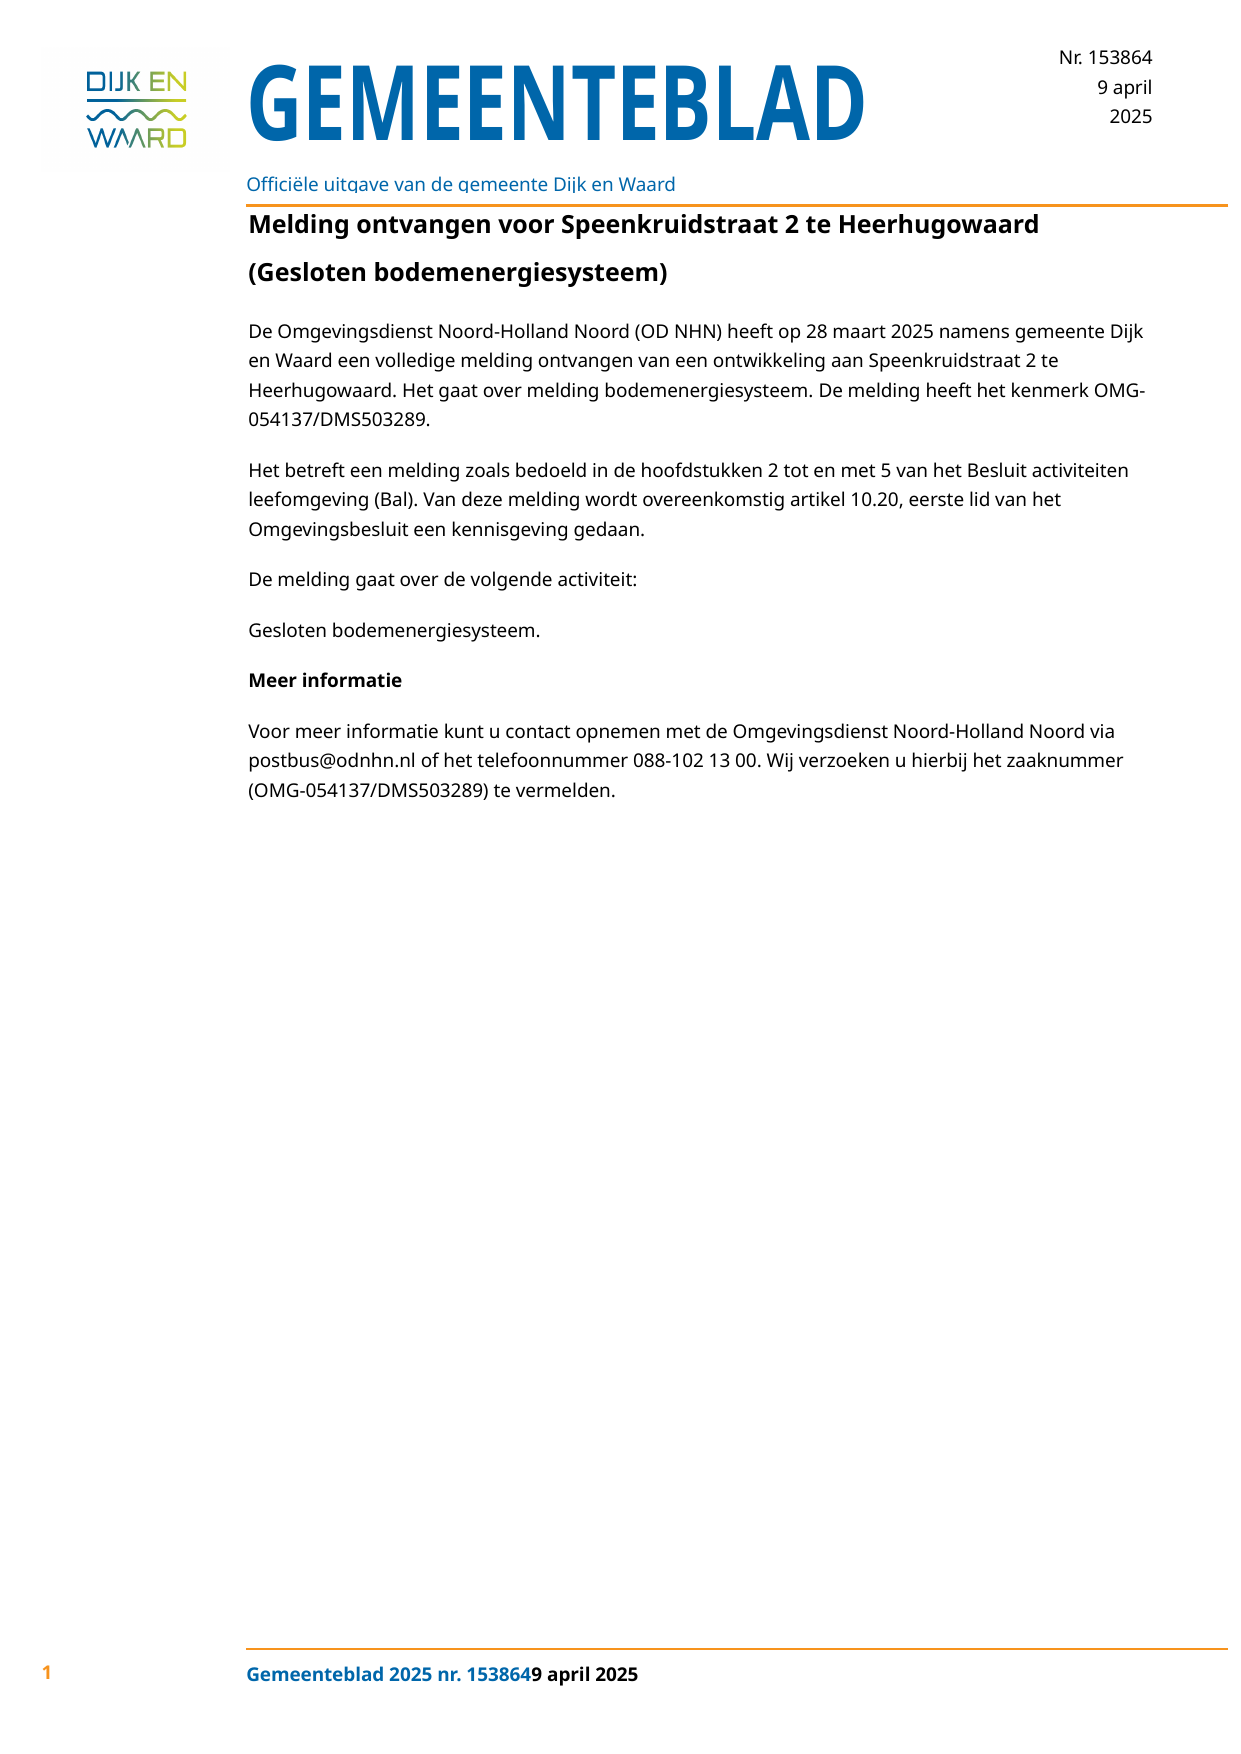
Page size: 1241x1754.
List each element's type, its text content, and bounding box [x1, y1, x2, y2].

text De Omgevingsdienst Noord-Holland Noord (OD NHN) heeft op 28 maart 2025 namens gemeente Dijk en Waard een volledige melding ontvangen van een ontwikkeling aan Speenkruidstraat 2 te Heerhugowaard. Het gaat over melding bodemenergiesysteem. De melding heeft het kenmerk OMG-054137/DMS503289. [248, 318, 1152, 432]
text Melding ontvangen voor Speenkruidstraat 2 te Heerhugowaard (Gesloten bodemenergiesysteem) [248, 207, 1152, 288]
picture [41, 47, 231, 172]
text Meer informatie [248, 667, 1152, 693]
text Voor meer informatie kunt u contact opnemen met de Omgevingsdienst Noord-Holland Noord via postbus@odnhn.nl of het telefoonnummer 088-102 13 00. Wij verzoeken u hierbij het zaaknummer (OMG-054137/DMS503289) te vermelden. [248, 718, 1152, 803]
text Gesloten bodemenergiesysteem. [248, 617, 1152, 643]
text Het betreft een melding zoals bedoeld in de hoofdstukken 2 tot en met 5 van het Besluit activiteiten leefomgeving (Bal). Van deze melding wordt overeenkomstig artikel 10.20, eerste lid van het Omgevingsbesluit een kennisgeving gedaan. [248, 457, 1152, 542]
text De melding gaat over de volgende activiteit: [248, 567, 1152, 592]
